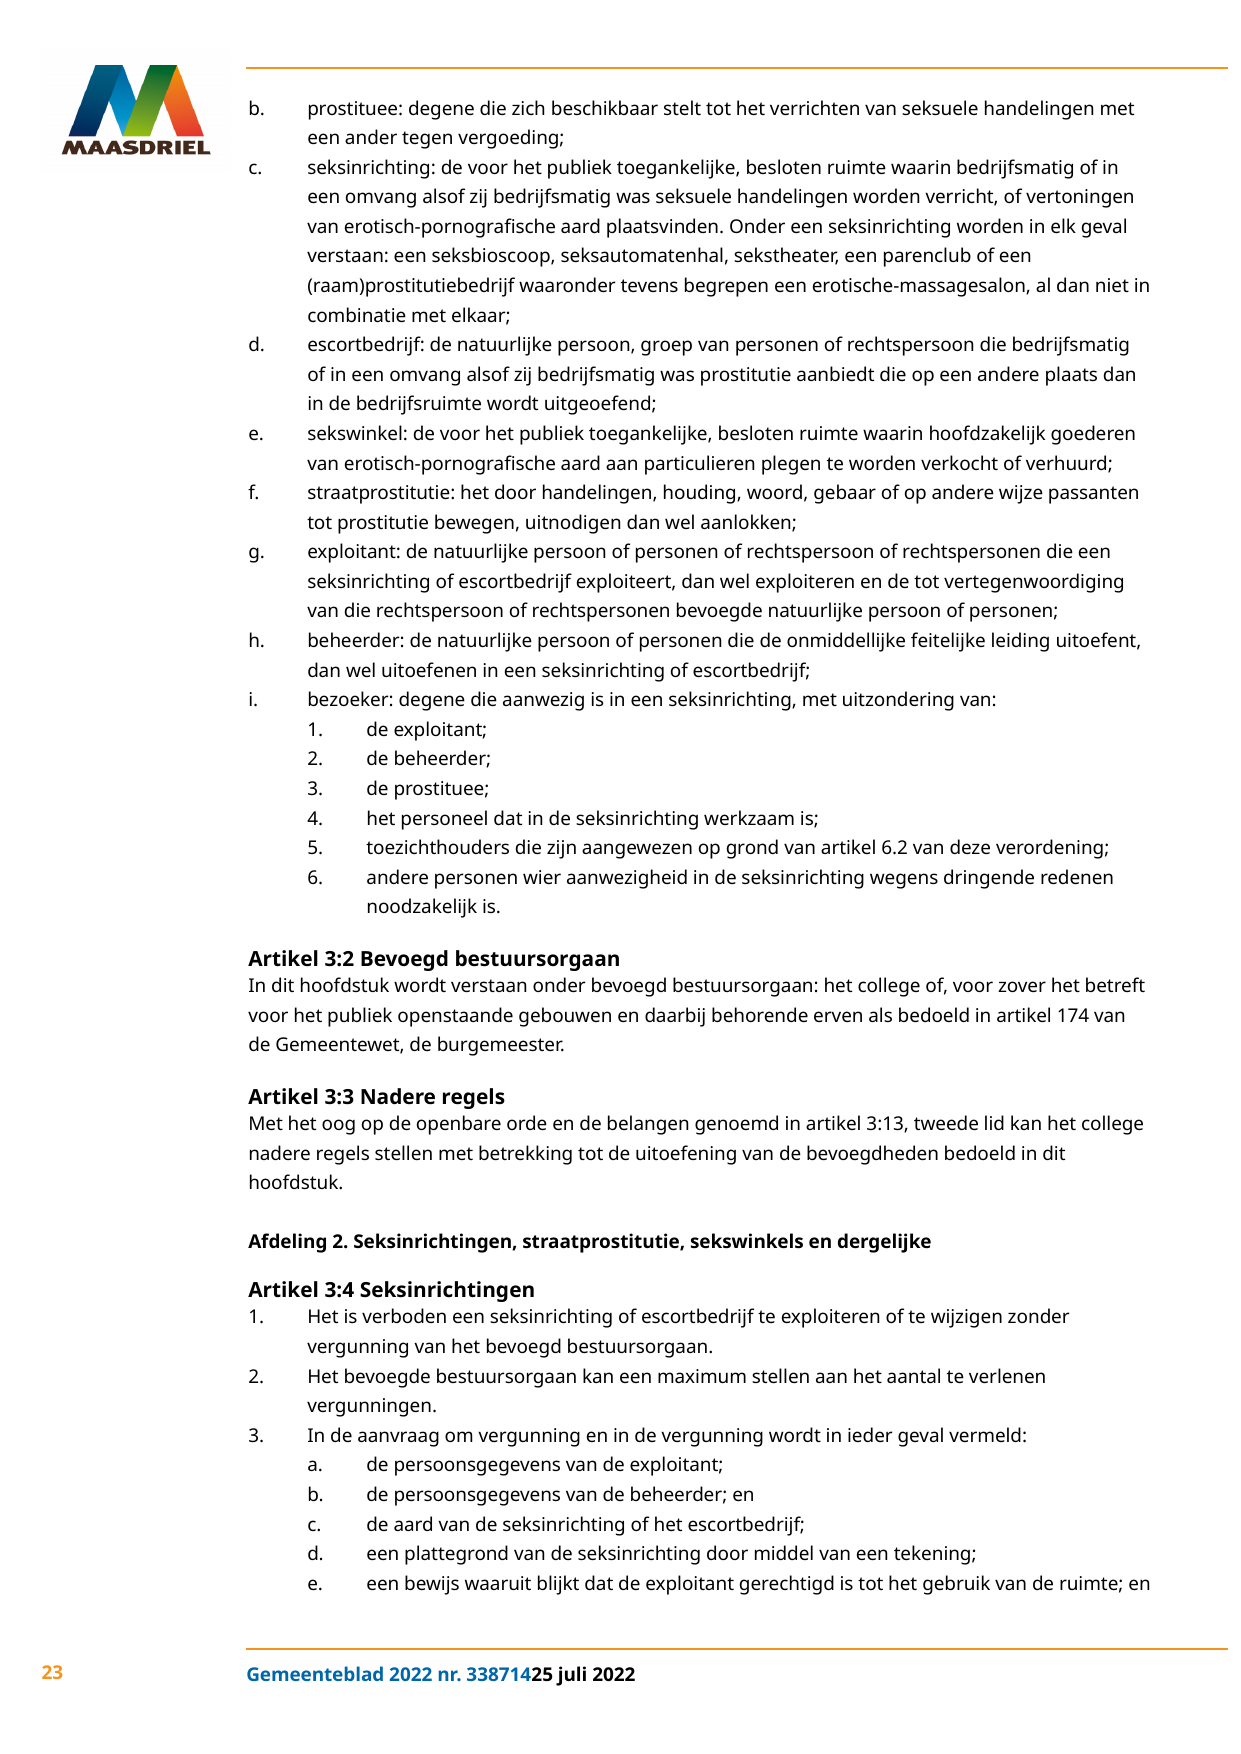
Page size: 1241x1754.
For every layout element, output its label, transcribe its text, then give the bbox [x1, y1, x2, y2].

list seksinrichting: de voor het publiek toegankelijke, besloten ruimte waarin bedrijfsmatig of in een omvang alsof zij bedrijfsmatig was seksuele handelingen worden verricht, of vertoningen van erotisch-pornografische aard plaatsvinden. Onder een seksinrichting worden in elk geval verstaan: een seksbioscoop, seksautomatenhal, sekstheater, een parenclub of een (raam)prostitutiebedrijf waaronder tevens begrepen een erotische-massagesalon, al dan niet in combinatie met elkaar; [248, 154, 1152, 328]
list Het is verboden een seksinrichting of escortbedrijf te exploiteren of te wijzigen zonder vergunning van het bevoegd bestuursorgaan. [248, 1304, 1152, 1359]
list de persoonsgegevens van de beheerder; en [307, 1481, 1152, 1507]
list andere personen wier aanwezigheid in de seksinrichting wegens dringende redenen noodzakelijk is. [307, 864, 1152, 919]
list de exploitant; [307, 716, 1152, 742]
list bezoeker: degene die aanwezig is in een seksinrichting, met uitzondering van: [248, 686, 1152, 712]
list prostituee: degene die zich beschikbaar stelt tot het verrichten van seksuele handelingen met een ander tegen vergoeding; [248, 95, 1152, 150]
list exploitant: de natuurlijke persoon of personen of rechtspersoon of rechtspersonen die een seksinrichting of escortbedrijf exploiteert, dan wel exploiteren en de tot vertegenwoordiging van die rechtspersoon of rechtspersonen bevoegde natuurlijke persoon of personen; [248, 538, 1152, 623]
text Afdeling 2. Seksinrichtingen, straatprostitutie, sekswinkels en dergelijke [248, 1229, 1152, 1254]
list het personeel dat in de seksinrichting werkzaam is; [307, 805, 1152, 831]
text In dit hoofdstuk wordt verstaan onder bevoegd bestuursorgaan: het college of, voor zover het betreft voor het publiek openstaande gebouwen en daarbij behorende erven als bedoeld in artikel 174 van de Gemeentewet, de burgemeester. [248, 972, 1152, 1057]
picture [41, 47, 231, 172]
text Met het oog op de openbare orde en de belangen genoemd in artikel 3:13, tweede lid kan het college nadere regels stellen met betrekking tot de uitoefening van de bevoegdheden bedoeld in dit hoofdstuk. [248, 1110, 1152, 1195]
list een plattegrond van de seksinrichting door middel van een tekening; [307, 1540, 1152, 1566]
list de aard van de seksinrichting of het escortbedrijf; [307, 1511, 1152, 1537]
list sekswinkel: de voor het publiek toegankelijke, besloten ruimte waarin hoofdzakelijk goederen van erotisch-pornografische aard aan particulieren plegen te worden verkocht of verhuurd; [248, 420, 1152, 476]
list toezichthouders die zijn aangewezen op grond van artikel 6.2 van deze verordening; [307, 834, 1152, 860]
list Het bevoegde bestuursorgaan kan een maximum stellen aan het aantal te verlenen vergunningen. [248, 1363, 1152, 1418]
list de prostituee; [307, 775, 1152, 801]
list de beheerder; [307, 746, 1152, 771]
list escortbedrijf: de natuurlijke persoon, groep van personen of rechtspersoon die bedrijfsmatig of in een omvang alsof zij bedrijfsmatig was prostitutie aanbiedt die op een andere plaats dan in de bedrijfsruimte wordt uitgeoefend; [248, 331, 1152, 416]
list beheerder: de natuurlijke persoon of personen die de onmiddellijke feitelijke leiding uitoefent, dan wel uitoefenen in een seksinrichting of escortbedrijf; [248, 627, 1152, 683]
list een bewijs waaruit blijkt dat de exploitant gerechtigd is tot het gebruik van de ruimte; en [307, 1570, 1152, 1596]
list In de aanvraag om vergunning en in de vergunning wordt in ieder geval vermeld: [248, 1422, 1152, 1448]
text Artikel 3:3 Nadere regels [248, 1082, 1152, 1110]
list straatprostitutie: het door handelingen, houding, woord, gebaar of op andere wijze passanten tot prostitutie bewegen, uitnodigen dan wel aanlokken; [248, 479, 1152, 535]
list de persoonsgegevens van de exploitant; [307, 1452, 1152, 1477]
text Artikel 3:2 Bevoegd bestuursorgaan [248, 944, 1152, 972]
text Artikel 3:4 Seksinrichtingen [248, 1275, 1152, 1304]
